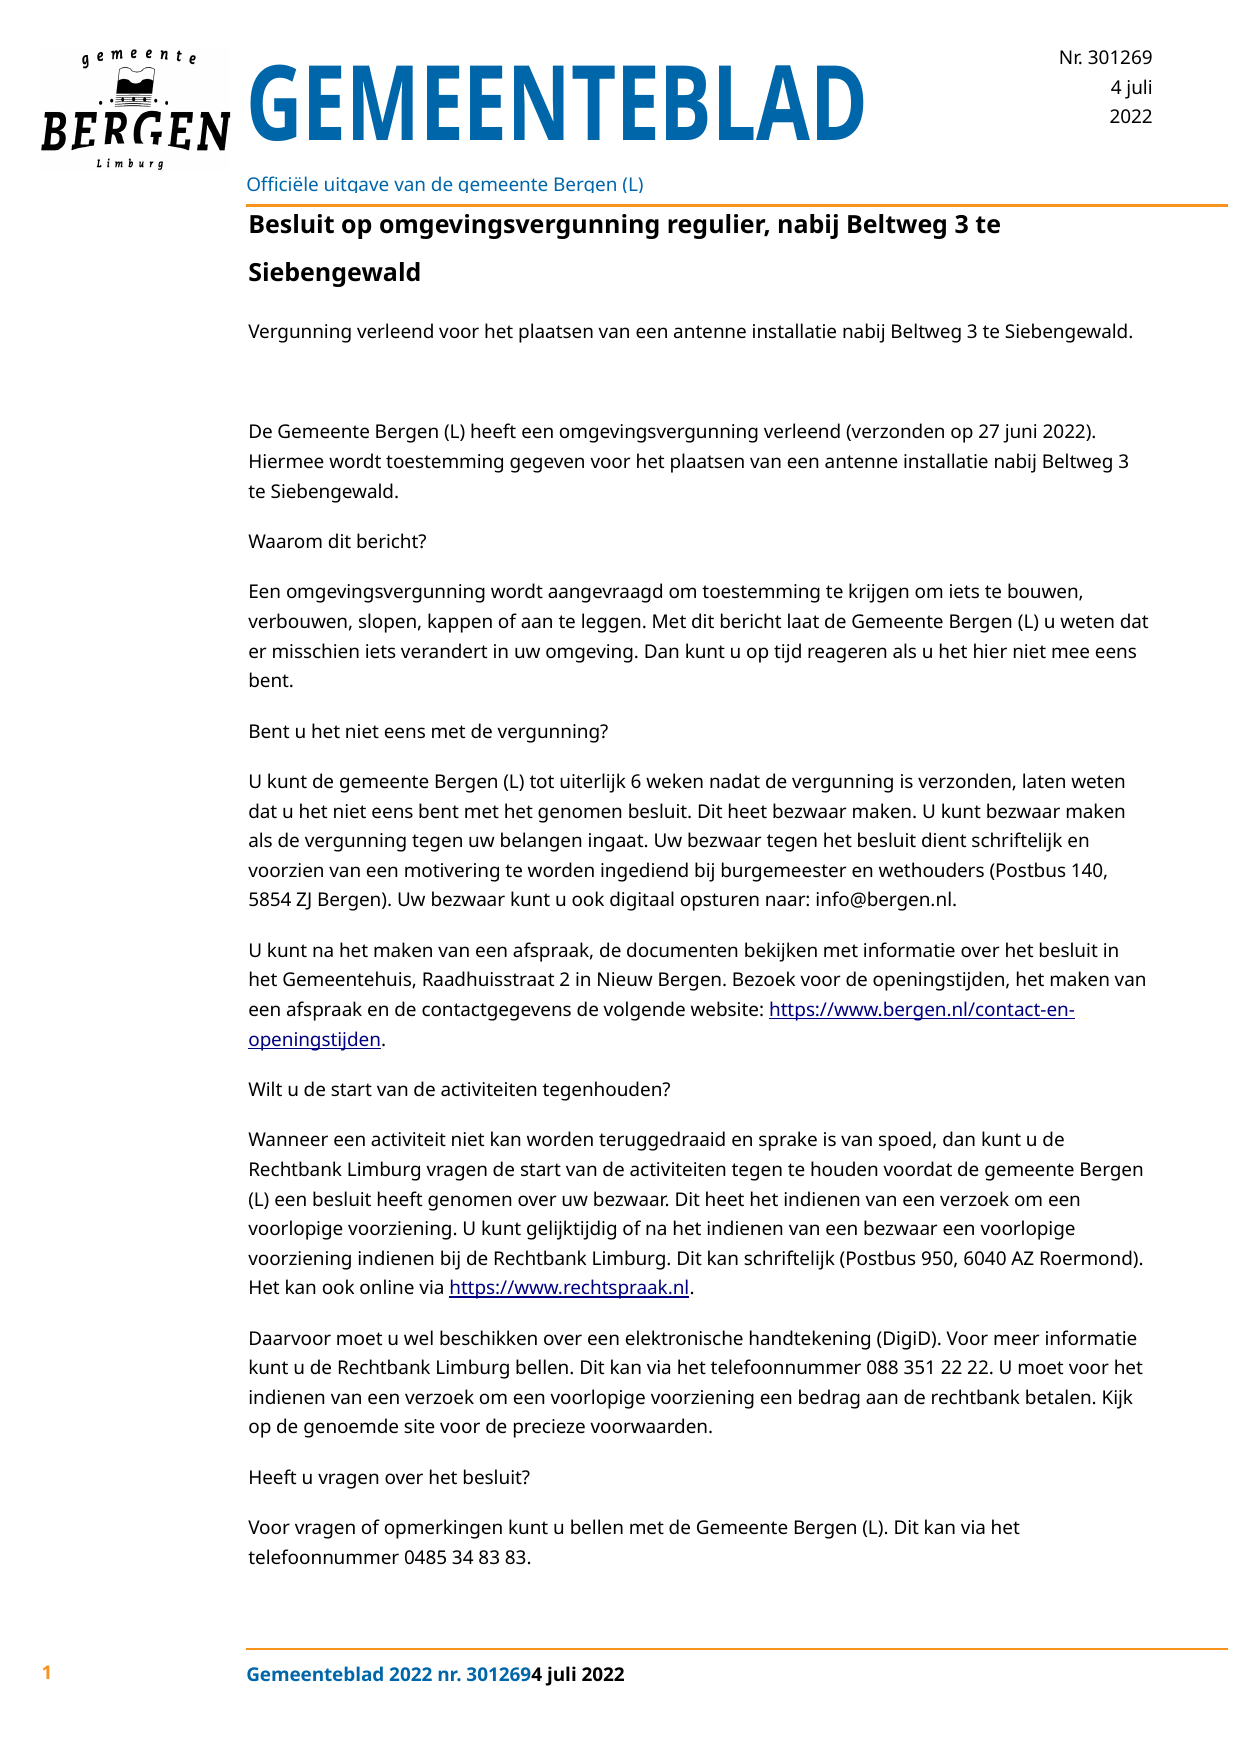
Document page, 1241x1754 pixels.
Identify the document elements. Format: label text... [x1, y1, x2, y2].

text Waarom dit bericht? [248, 528, 1152, 554]
text Heeft u vragen over het besluit? [248, 1464, 1152, 1490]
text Wanneer een activiteit niet kan worden teruggedraaid en sprake is van spoed, dan kunt u de Rechtbank Limburg vragen de start van de activiteiten tegen te houden voordat de gemeente Bergen (L) een besluit heeft genomen over uw bezwaar. Dit heet het indienen van een verzoek om een voorlopige voorziening. U kunt gelijktijdig of na het indienen van een bezwaar een voorlopige voorziening indienen bij de Rechtbank Limburg. Dit kan schriftelijk (Postbus 950, 6040 AZ Roermond). Het kan ook online via https://www.rechtspraak.nl. [248, 1127, 1152, 1300]
text De Gemeente Bergen (L) heeft een omgevingsvergunning verleend (verzonden op 27 juni 2022). Hiermee wordt toestemming gegeven voor het plaatsen van een antenne installatie nabij Beltweg 3 te Siebengewald. [248, 419, 1152, 504]
text Vergunning verleend voor het plaatsen van een antenne installatie nabij Beltweg 3 te Siebengewald. [248, 318, 1152, 344]
text Een omgevingsvergunning wordt aangevraagd om toestemming te krijgen om iets te bouwen, verbouwen, slopen, kappen of aan te leggen. Met dit bericht laat de Gemeente Bergen (L) u weten dat er misschien iets verandert in uw omgeving. Dan kunt u op tijd reageren als u het hier niet mee eens bent. [248, 579, 1152, 693]
text Voor vragen of opmerkingen kunt u bellen met de Gemeente Bergen (L). Dit kan via het telefoonnummer 0485 34 83 83. [248, 1514, 1152, 1570]
text Bent u het niet eens met de vergunning? [248, 718, 1152, 744]
text Daarvoor moet u wel beschikken over een elektronische handtekening (DigiD). Voor meer informatie kunt u de Rechtbank Limburg bellen. Dit kan via het telefoonnummer 088 351 22 22. U moet voor het indienen van een verzoek om een voorlopige voorziening een bedrag aan de rechtbank betalen. Kijk op de genoemde site voor de precieze voorwaarden. [248, 1325, 1152, 1439]
text U kunt na het maken van een afspraak, de documenten bekijken met informatie over het besluit in het Gemeentehuis, Raadhuisstraat 2 in Nieuw Bergen. Bezoek voor de openingstijden, het maken van een afspraak en de contactgegevens de volgende website: https://www.bergen.nl/contact-en-openingstijden. [248, 937, 1152, 1052]
text U kunt de gemeente Bergen (L) tot uiterlijk 6 weken nadat de vergunning is verzonden, laten weten dat u het niet eens bent met het genomen besluit. Dit heet bezwaar maken. U kunt bezwaar maken als de vergunning tegen uw belangen ingaat. Uw bezwaar tegen het besluit dient schriftelijk en voorzien van een motivering te worden ingediend bij burgemeester en wethouders (Postbus 140, 5854 ZJ Bergen). Uw bezwaar kunt u ook digitaal opsturen naar: info@bergen.nl. [248, 768, 1152, 912]
picture [41, 47, 231, 172]
text Besluit op omgevingsvergunning regulier, nabij Beltweg 3 te Siebengewald [248, 207, 1152, 288]
text Wilt u de start van de activiteiten tegenhouden? [248, 1076, 1152, 1102]
